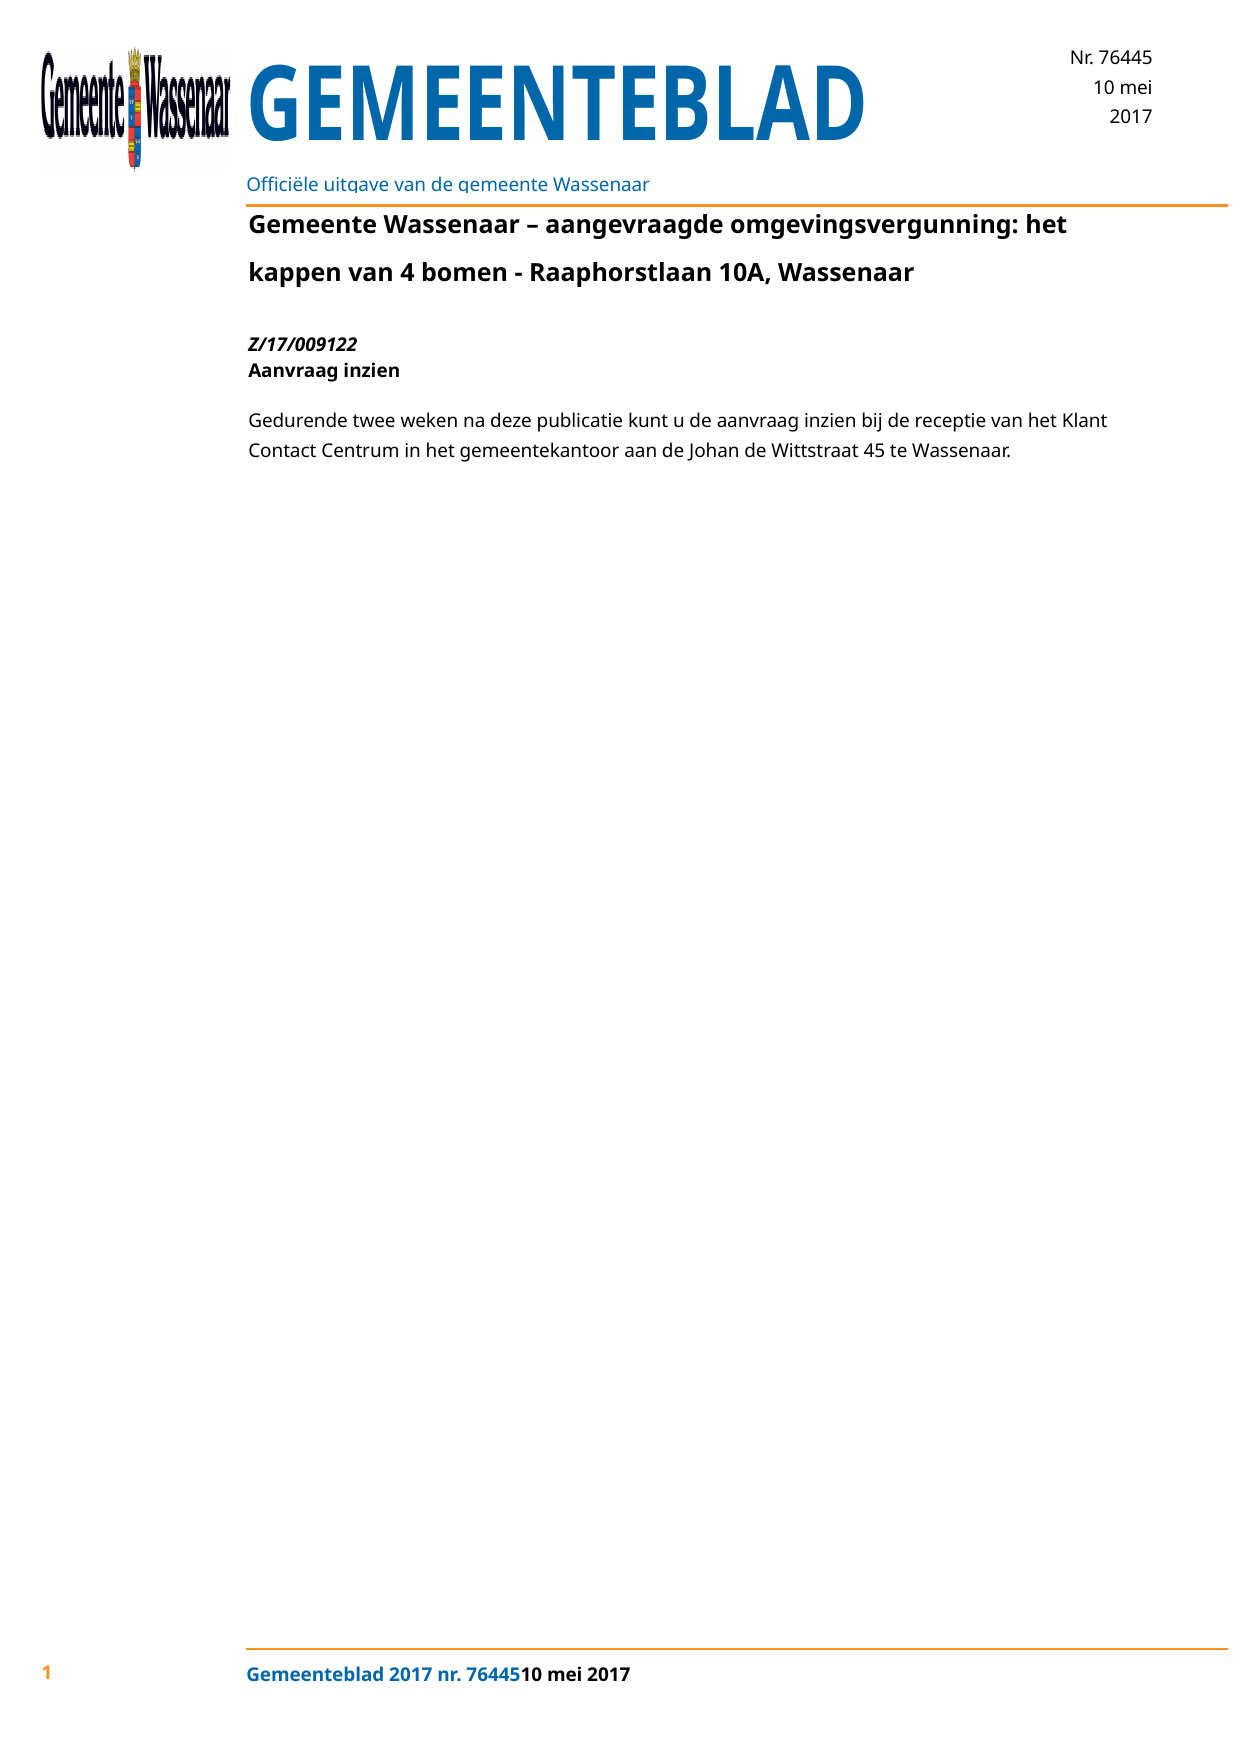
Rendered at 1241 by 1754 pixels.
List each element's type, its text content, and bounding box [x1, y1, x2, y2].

text Aanvraag inzien [248, 357, 1152, 383]
text Z/17/009122 [248, 331, 1152, 357]
text Gemeente Wassenaar – aangevraagde omgevingsvergunning: het kappen van 4 bomen - Raaphorstlaan 10A, Wassenaar [248, 207, 1152, 288]
text Gedurende twee weken na deze publicatie kunt u de aanvraag inzien bij de receptie van het Klant Contact Centrum in het gemeentekantoor aan de Johan de Wittstraat 45 te Wassenaar. [248, 408, 1152, 463]
picture [41, 47, 231, 172]
